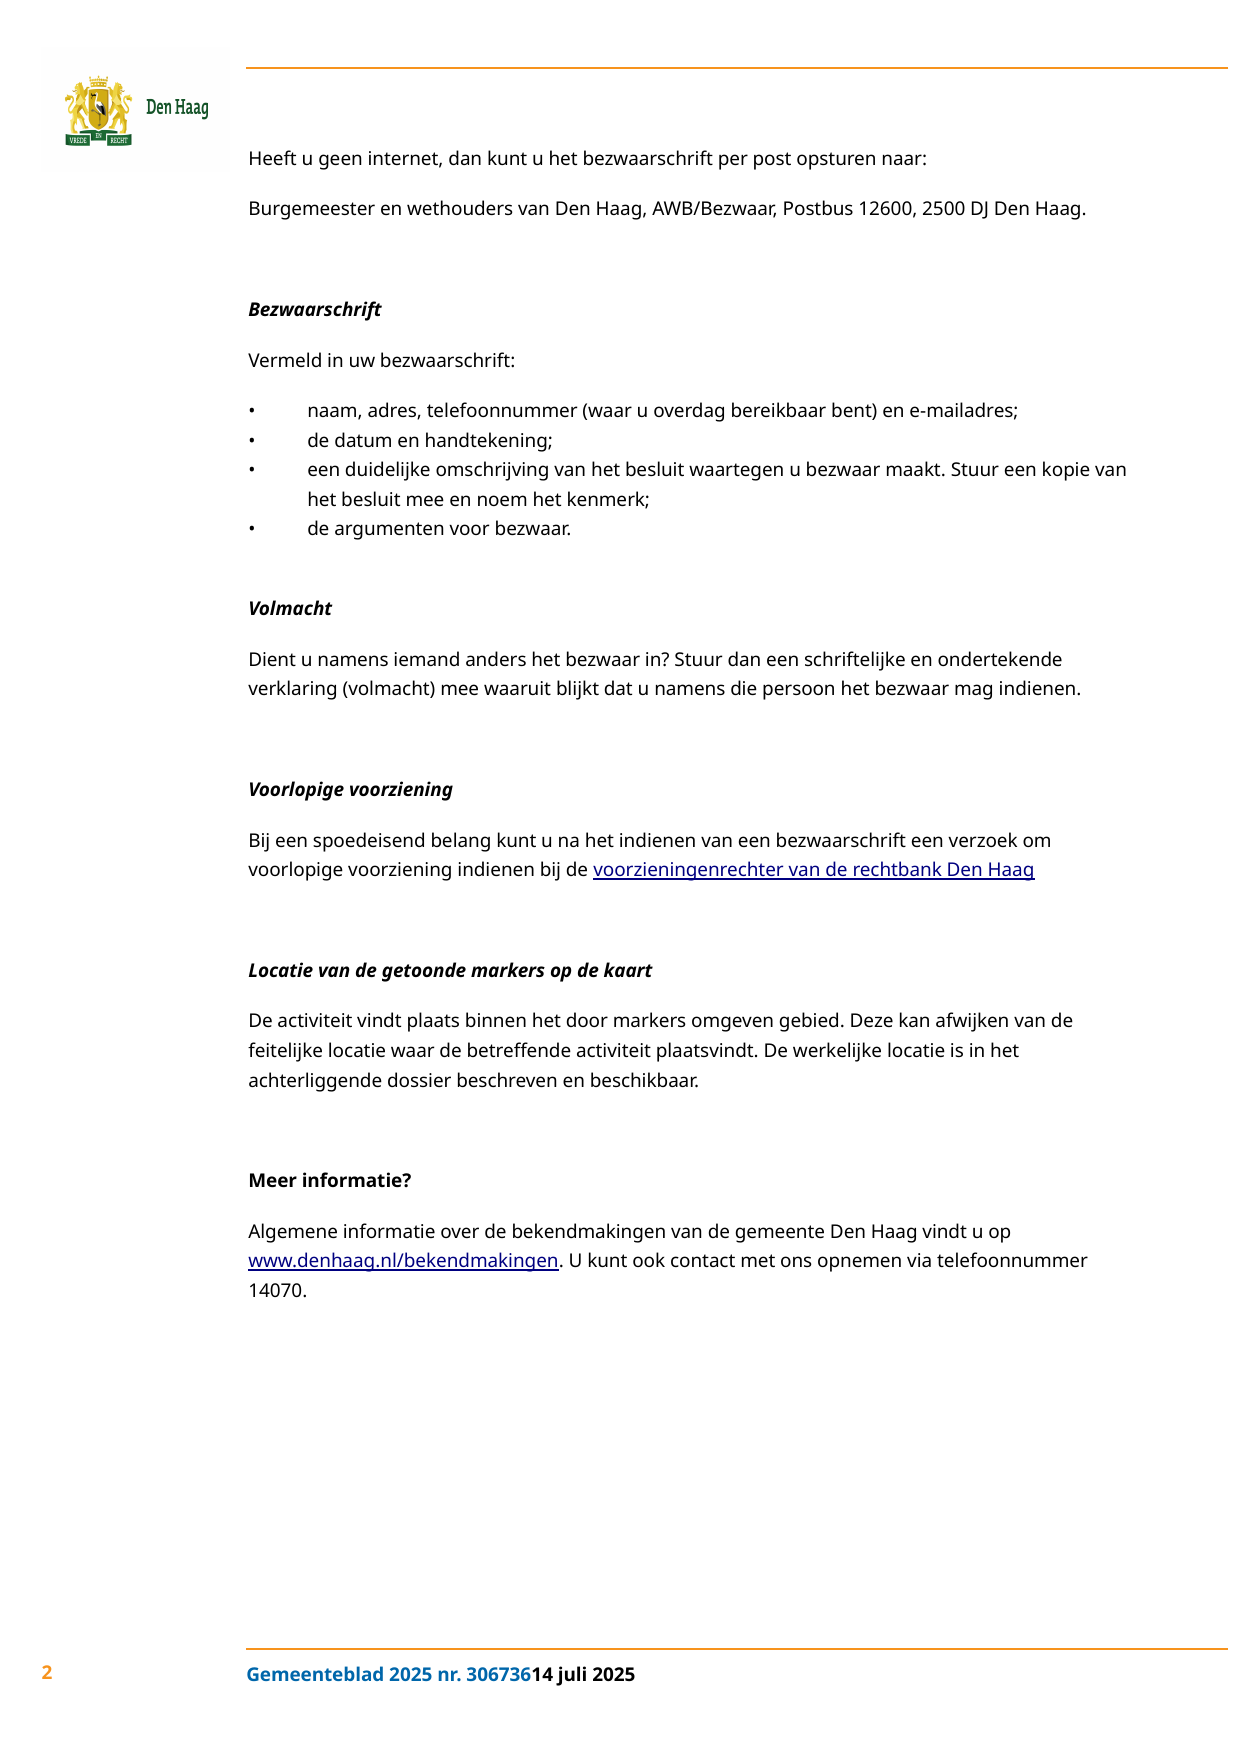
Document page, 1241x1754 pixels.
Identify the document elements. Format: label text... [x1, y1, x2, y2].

text Meer informatie? [248, 1168, 1152, 1193]
text Dient u namens iemand anders het bezwaar in? Stuur dan een schriftelijke en ondertekende verklaring (volmacht) mee waaruit blijkt dat u namens die persoon het bezwaar mag indienen. [248, 646, 1152, 701]
list de argumenten voor bezwaar. [248, 516, 1152, 541]
picture [41, 47, 231, 172]
text Vermeld in uw bezwaarschrift: [248, 347, 1152, 373]
text Bij een spoedeisend belang kunt u na het indienen van een bezwaarschrift een verzoek om voorlopige voorziening indienen bij de voorzieningenrechter van de rechtbank Den Haag [248, 827, 1152, 882]
list een duidelijke omschrijving van het besluit waartegen u bezwaar maakt. Stuur een kopie van het besluit mee en noem het kenmerk; [248, 456, 1152, 512]
text Algemene informatie over de bekendmakingen van de gemeente Den Haag vindt u op www.denhaag.nl/bekendmakingen. U kunt ook contact met ons opnemen via telefoonnummer 14070. [248, 1218, 1152, 1303]
text Burgemeester en wethouders van Den Haag, AWB/Bezwaar, Postbus 12600, 2500 DJ Den Haag. [248, 196, 1152, 221]
list naam, adres, telefoonnummer (waar u overdag bereikbaar bent) en e-mailadres; [248, 397, 1152, 423]
text Voorlopige voorziening [248, 776, 1152, 802]
text Locatie van de getoonde markers op de kaart [248, 957, 1152, 983]
list de datum en handtekening; [248, 427, 1152, 453]
text Volmacht [248, 596, 1152, 621]
text Heeft u geen internet, dan kunt u het bezwaarschrift per post opsturen naar: [248, 145, 1152, 171]
text De activiteit vindt plaats binnen het door markers omgeven gebied. Deze kan afwijken van de feitelijke locatie waar de betreffende activiteit plaatsvindt. De werkelijke locatie is in het achterliggende dossier beschreven en beschikbaar. [248, 1008, 1152, 1093]
text Bezwaarschrift [248, 296, 1152, 322]
